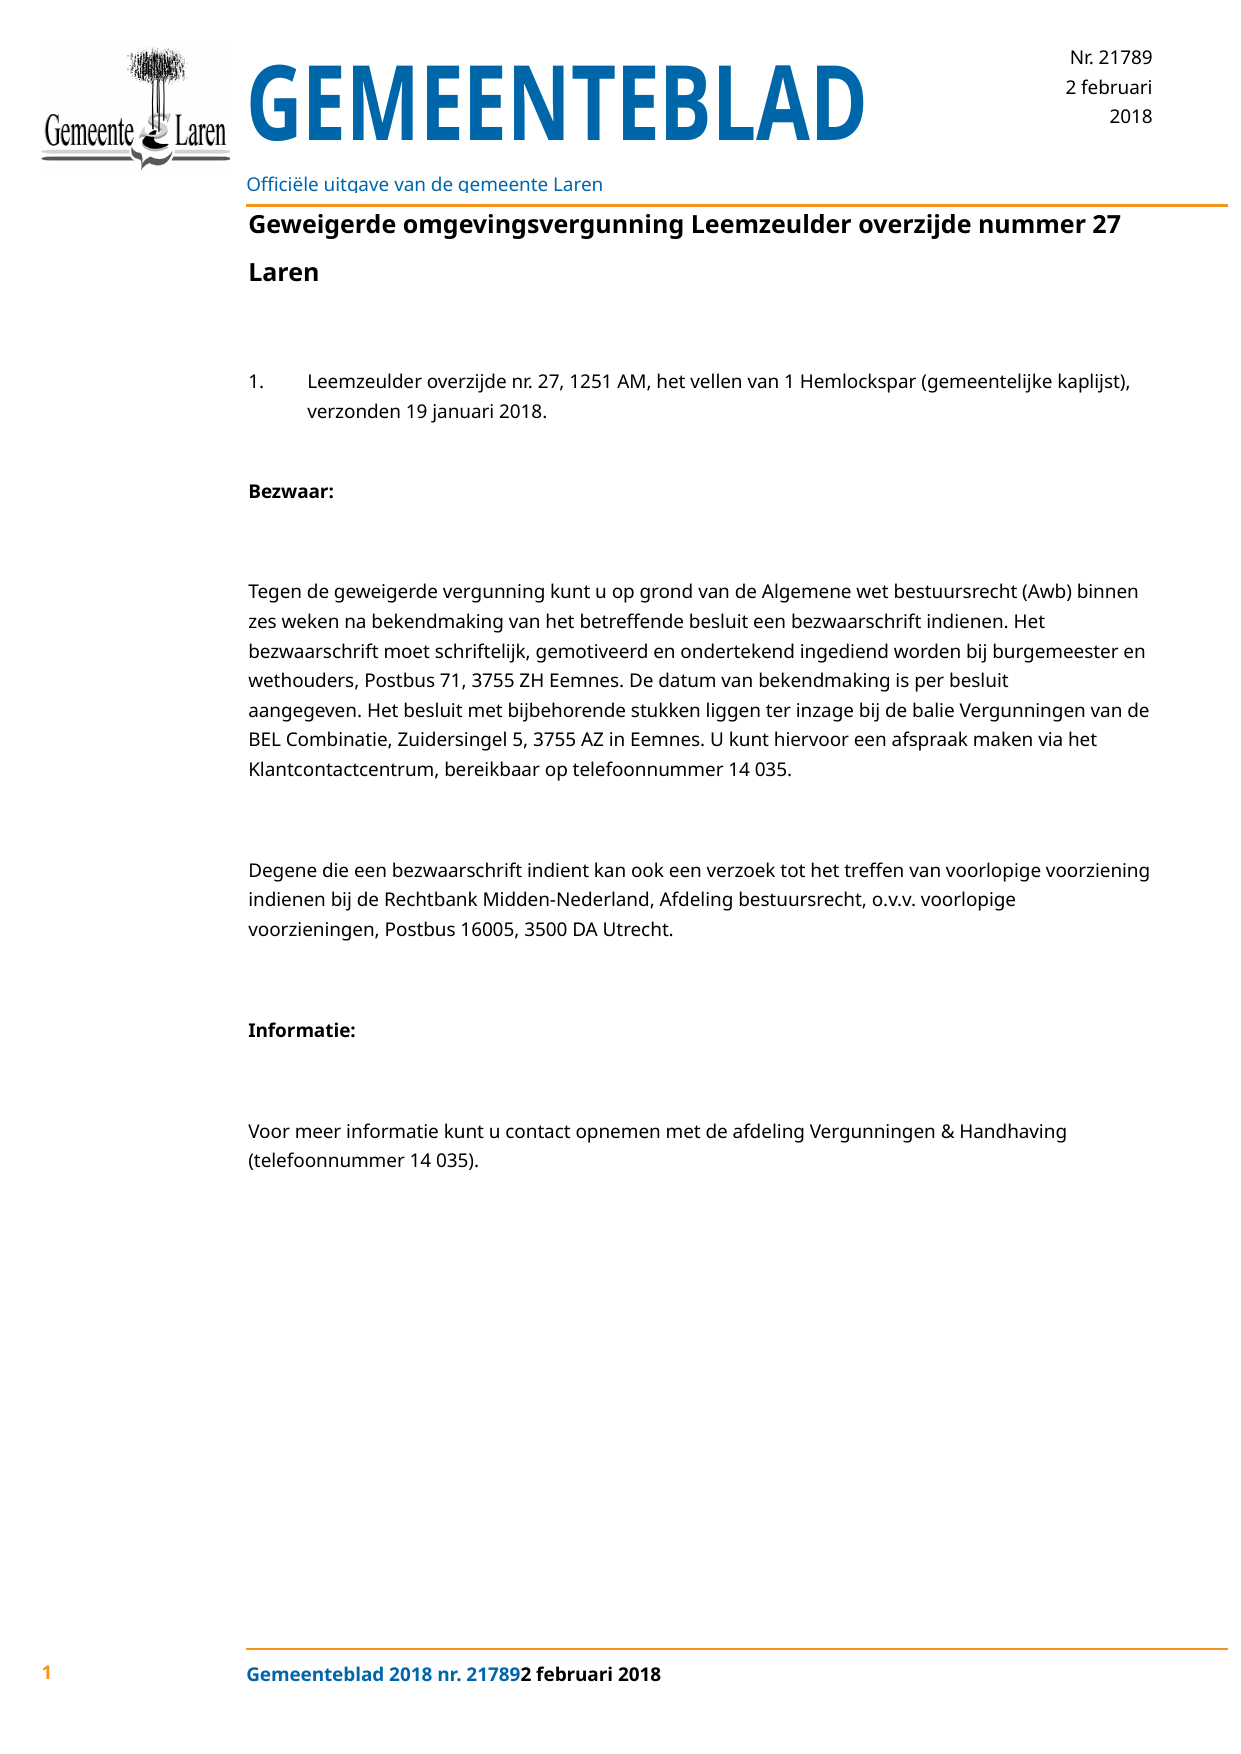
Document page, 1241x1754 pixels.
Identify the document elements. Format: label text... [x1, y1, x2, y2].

text Informatie: [248, 1017, 1152, 1043]
text Degene die een bezwaarschrift indient kan ook een verzoek tot het treffen van voorlopige voorziening indienen bij de Rechtbank Midden-Nederland, Afdeling bestuursrecht, o.v.v. voorlopige voorzieningen, Postbus 16005, 3500 DA Utrecht. [248, 857, 1152, 942]
text Voor meer informatie kunt u contact opnemen met de afdeling Vergunningen & Handhaving (telefoonnummer 14 035). [248, 1118, 1152, 1173]
list Leemzeulder overzijde nr. 27, 1251 AM, het vellen van 1 Hemlockspar (gemeentelijke kaplijst), verzonden 19 januari 2018. [248, 368, 1152, 424]
picture [41, 47, 231, 172]
text Geweigerde omgevingsvergunning Leemzeulder overzijde nummer 27 Laren [248, 207, 1152, 288]
text Tegen de geweigerde vergunning kunt u op grond van de Algemene wet bestuursrecht (Awb) binnen zes weken na bekendmaking van het betreffende besluit een bezwaarschrift indienen. Het bezwaarschrift moet schriftelijk, gemotiveerd en ondertekend ingediend worden bij burgemeester en wethouders, Postbus 71, 3755 ZH Eemnes. De datum van bekendmaking is per besluit aangegeven. Het besluit met bijbehorende stukken liggen ter inzage bij de balie Vergunningen van de BEL Combinatie, Zuidersingel 5, 3755 AZ in Eemnes. U kunt hiervoor een afspraak maken via het Klantcontactcentrum, bereikbaar op telefoonnummer 14 035. [248, 579, 1152, 782]
text Bezwaar: [248, 478, 1152, 504]
